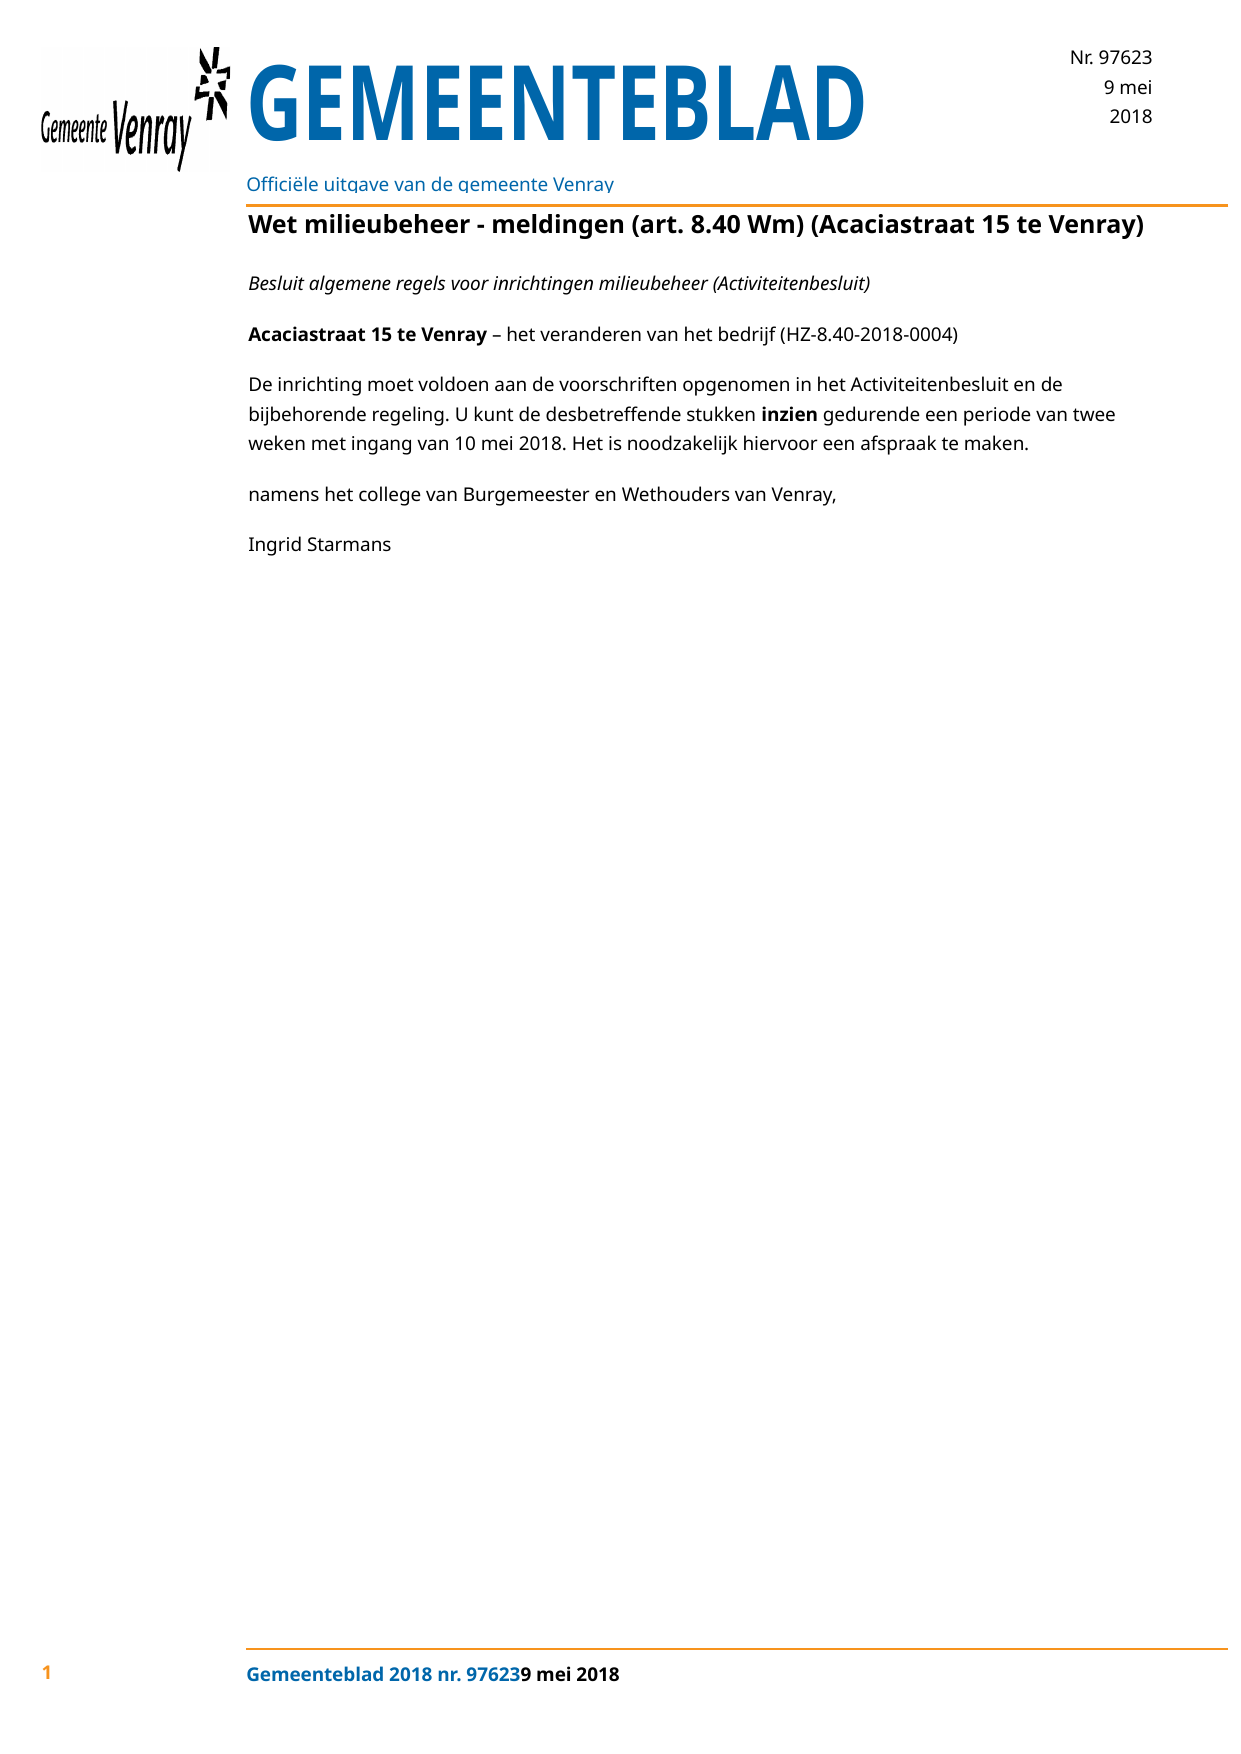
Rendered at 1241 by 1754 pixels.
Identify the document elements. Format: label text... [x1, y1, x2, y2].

text Besluit algemene regels voor inrichtingen milieubeheer (Activiteitenbesluit) [248, 270, 1152, 296]
text Acaciastraat 15 te Venray – het veranderen van het bedrijf (HZ-8.40-2018-0004) [248, 321, 1152, 346]
picture [41, 47, 231, 172]
text De inrichting moet voldoen aan de voorschriften opgenomen in het Activiteitenbesluit en de bijbehorende regeling. U kunt de desbetreffende stukken inzien gedurende een periode van twee weken met ingang van 10 mei 2018. Het is noodzakelijk hiervoor een afspraak te maken. [248, 371, 1152, 456]
text Wet milieubeheer - meldingen (art. 8.40 Wm) (Acaciastraat 15 te Venray) [248, 207, 1152, 241]
text namens het college van Burgemeester en Wethouders van Venray, [248, 481, 1152, 506]
text Ingrid Starmans [248, 531, 1152, 557]
